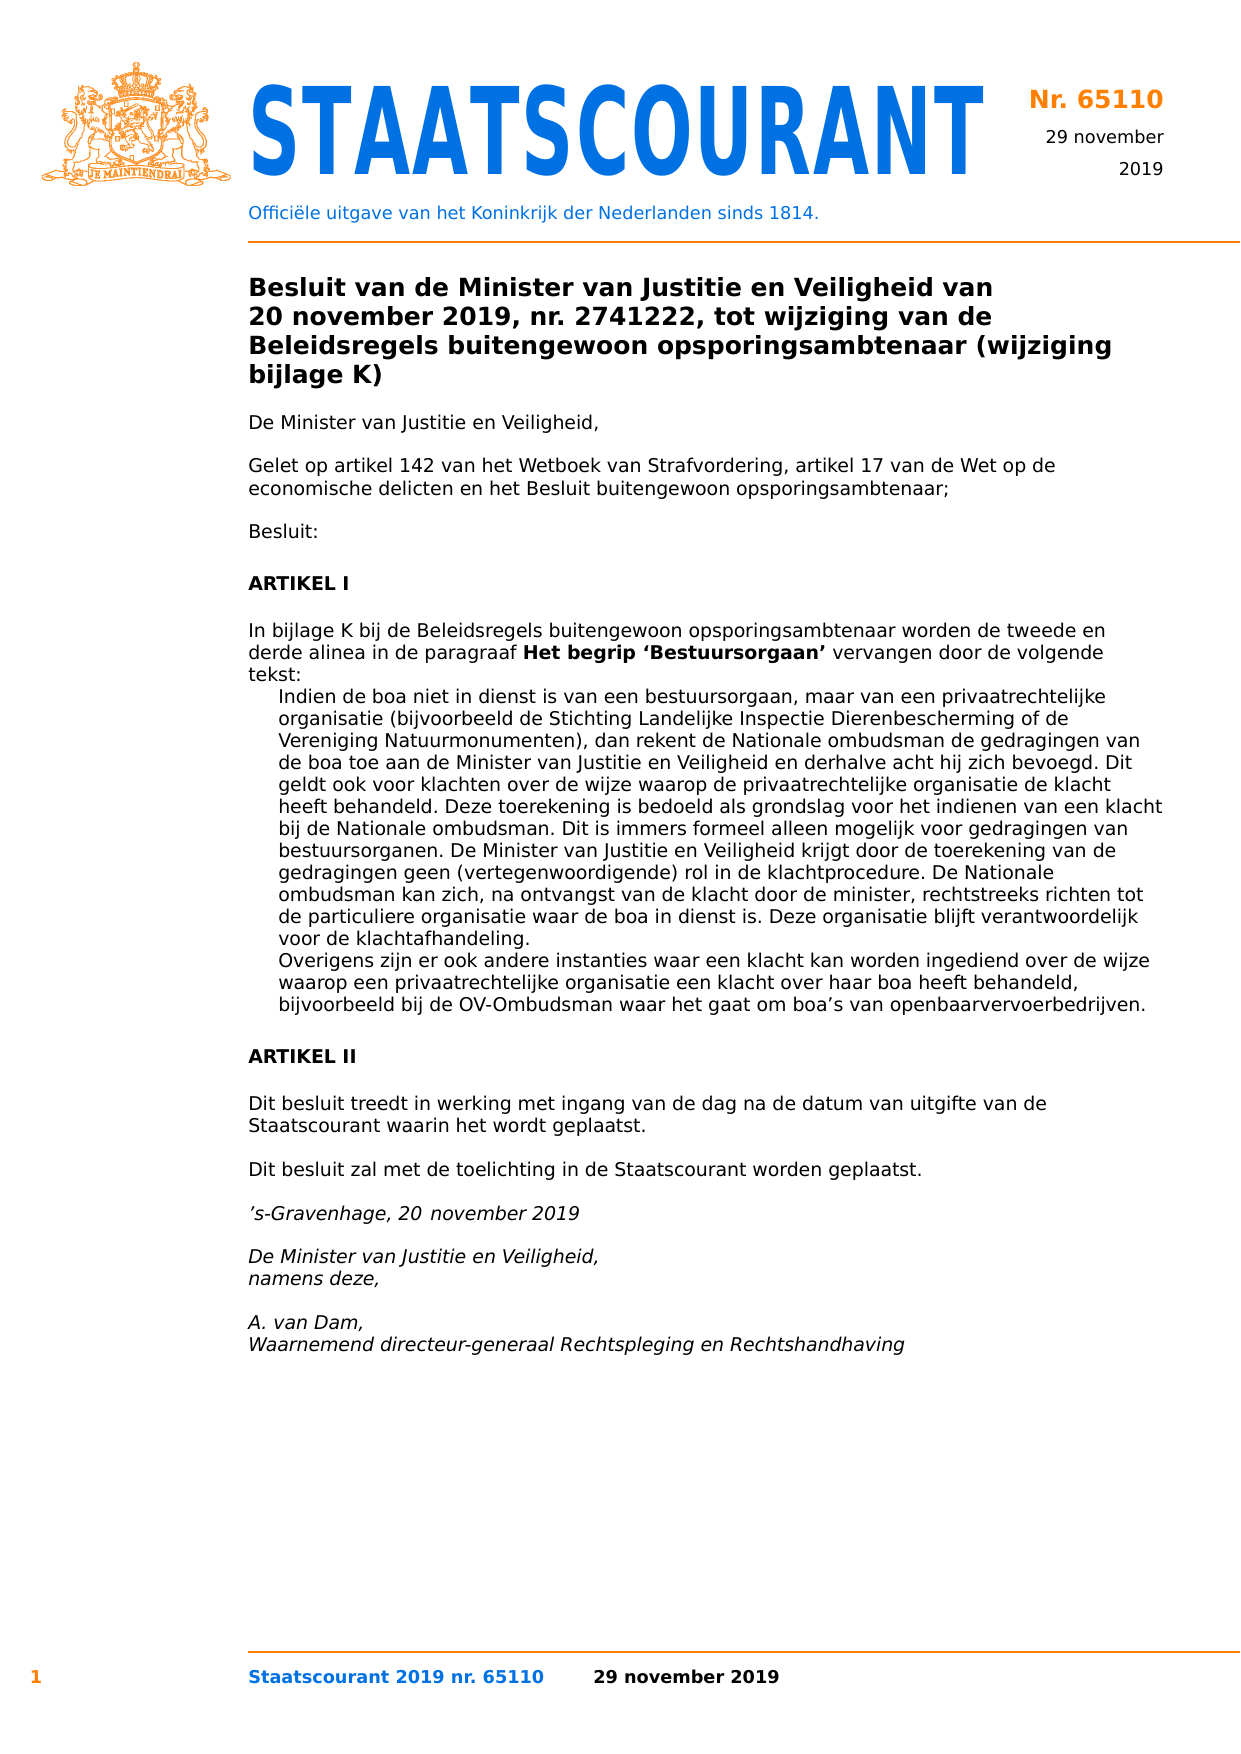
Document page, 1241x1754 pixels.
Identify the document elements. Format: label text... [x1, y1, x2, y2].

table_header Nr. 65110 [998, 62, 1240, 121]
text Besluit: [248, 521, 1163, 543]
text Dit besluit zal met de toelichting in de Staatscourant worden geplaatst. [248, 1159, 1163, 1181]
table_cell 29 november [998, 121, 1240, 153]
text In bijlage K bij de Beleidsregels buitengewoon opsporingsambtenaar worden de tweede en derde alinea in de paragraaf Het begrip ‘Bestuursorgaan’ vervangen door de volgende tekst: [248, 620, 1163, 686]
text Overigens zijn er ook andere instanties waar een klacht kan worden ingediend over de wijze waarop een privaatrechtelijke organisatie een klacht over haar boa heeft behandeld, bijvoorbeeld bij de OV-Ombudsman waar het gaat om boa’s van openbaarvervoerbedrijven. [278, 950, 1163, 1016]
text Dit besluit treedt in werking met ingang van de dag na de datum van uitgifte van de Staatscourant waarin het wordt geplaatst. [248, 1093, 1163, 1137]
subtitle ARTIKEL II [248, 1046, 1163, 1068]
text Gelet op artikel 142 van het Wetboek van Strafvordering, artikel 17 van de Wet op de economische delicten en het Besluit buitengewoon opsporingsambtenaar; [248, 455, 1163, 499]
subtitle Besluit van de Minister van Justitie en Veiligheid van 20 november 2019, nr. 2741222, tot wijziging van de Beleidsregels buitengewoon opsporingsambtenaar (wijziging bijlage K) [248, 273, 1163, 390]
table_cell 2019 [998, 153, 1240, 203]
table_header [25, 62, 248, 241]
table_header STAATSCOURANT [248, 62, 998, 203]
text Indien de boa niet in dienst is van een bestuursorgaan, maar van een privaatrechtelijke organisatie (bijvoorbeeld de Stichting Landelijke Inspectie Dierenbescherming of de Vereniging Natuurmonumenten), dan rekent de Nationale ombudsman de gedragingen van de boa toe aan de Minister van Justitie en Veiligheid en derhalve acht hij zich bevoegd. Dit geldt ook voor klachten over de wijze waarop de privaatrechtelijke organisatie de klacht heeft behandeld. Deze toerekening is bedoeld als grondslag voor het indienen van een klacht bij de Nationale ombudsman. Dit is immers formeel alleen mogelijk voor gedragingen van bestuursorganen. De Minister van Justitie en Veiligheid krijgt door de toerekening van de gedragingen geen (vertegenwoordigende) rol in de klachtprocedure. De Nationale ombudsman kan zich, na ontvangst van de klacht door de minister, rechtstreeks richten tot de particuliere organisatie waar de boa in dienst is. Deze organisatie blijft verantwoordelijk voor de klachtafhandeling. [278, 686, 1163, 950]
table_cell Officiële uitgave van het Koninkrijk der Nederlanden sinds 1814. [248, 203, 1240, 241]
text De Minister van Justitie en Veiligheid, namens deze, A. van Dam, Waarnemend directeur-generaal Rechtspleging en Rechtshandhaving [248, 1246, 1163, 1356]
picture [41, 62, 231, 186]
text ’s-Gravenhage, 20 november 2019 [248, 1202, 1163, 1224]
subtitle ARTIKEL I [248, 573, 1163, 595]
text De Minister van Justitie en Veiligheid, [248, 412, 1163, 433]
